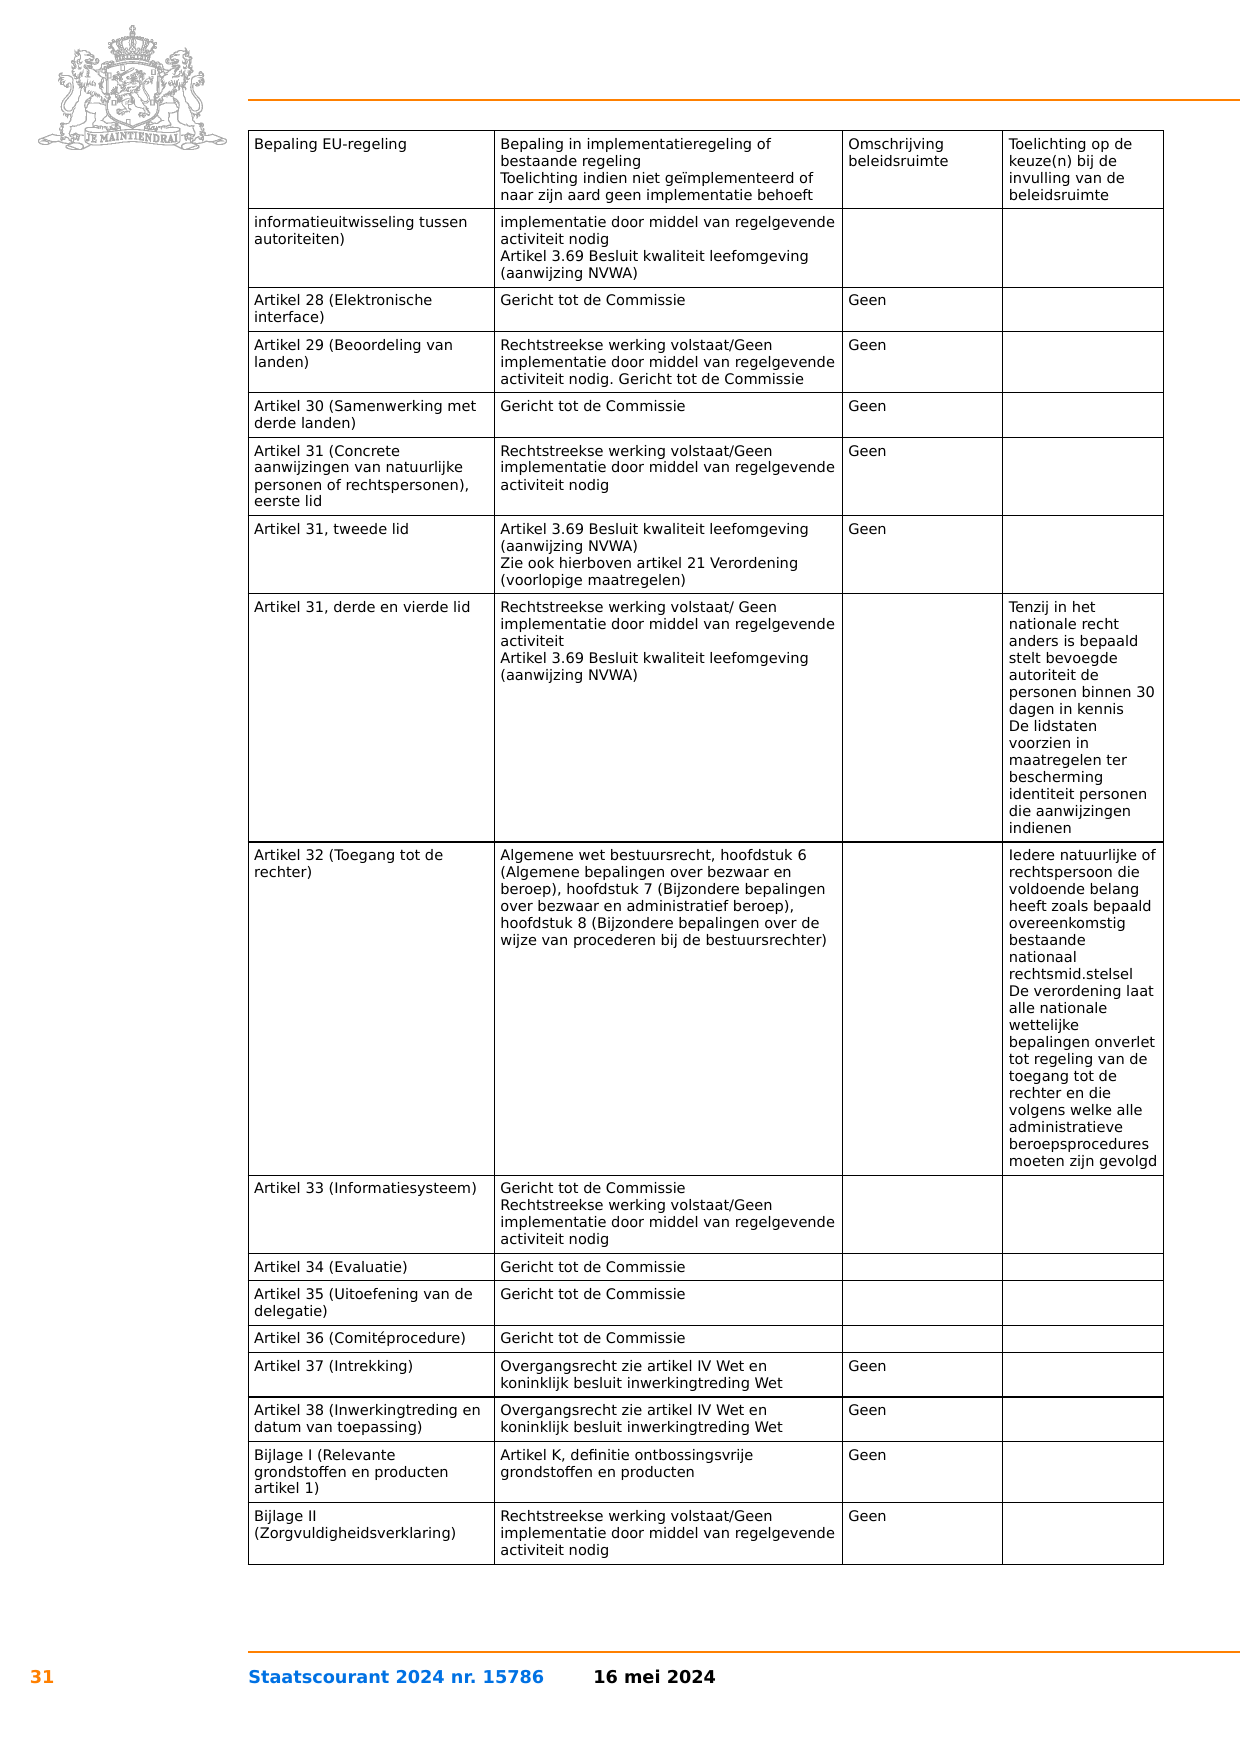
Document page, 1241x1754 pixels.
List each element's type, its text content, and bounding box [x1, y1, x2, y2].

table_cell [1003, 1503, 1163, 1563]
table_cell Gericht tot de Commissie [495, 1281, 842, 1324]
table_cell Artikel 31, tweede lid [249, 516, 494, 593]
table_cell [1003, 209, 1163, 287]
table_cell implementatie door middel van regelgevende activiteit nodig Artikel 3.69 Besluit kwaliteit leefomgeving (aanwijzing NVWA) [495, 209, 842, 287]
table_cell [1003, 1281, 1163, 1324]
table_cell [1003, 1353, 1163, 1396]
table_cell Overgangsrecht zie artikel IV Wet en koninklijk besluit inwerkingtreding Wet [495, 1398, 842, 1441]
picture [38, 25, 227, 150]
table_cell [1003, 1398, 1163, 1441]
table_cell Artikel 29 (Beoordeling van landen) [249, 332, 494, 392]
table_cell Geen [843, 1442, 1002, 1502]
table_cell [1003, 1176, 1163, 1253]
table_cell Geen [843, 1398, 1002, 1441]
table_cell [843, 1326, 1002, 1352]
table_cell Bijlage II (Zorgvuldigheidsverklaring) [249, 1503, 494, 1563]
table_header Omschrijving beleidsruimte [843, 131, 1002, 208]
table_cell Artikel 38 (Inwerkingtreding en datum van toepassing) [249, 1398, 494, 1441]
table_cell informatieuitwisseling tussen autoriteiten) [249, 209, 494, 287]
table_cell [843, 1254, 1002, 1280]
table_cell [1003, 438, 1163, 515]
table_header Bepaling in implementatieregeling of bestaande regeling Toelichting indien niet geïmplementeerd of naar zijn aard geen implementatie behoeft [495, 131, 842, 208]
table_cell Artikel K, definitie ontbossingsvrije grondstoffen en producten [495, 1442, 842, 1502]
table_cell [843, 209, 1002, 287]
table_cell Gericht tot de Commissie [495, 1254, 842, 1280]
table_cell [1003, 516, 1163, 593]
table_cell [843, 1176, 1002, 1253]
table_cell Artikel 28 (Elektronische interface) [249, 288, 494, 331]
table_cell Artikel 35 (Uitoefening van de delegatie) [249, 1281, 494, 1324]
table_cell [1003, 332, 1163, 392]
table_cell Geen [843, 288, 1002, 331]
table_cell Artikel 34 (Evaluatie) [249, 1254, 494, 1280]
table_cell Rechtstreekse werking volstaat/Geen implementatie door middel van regelgevende activiteit nodig. Gericht tot de Commissie [495, 332, 842, 392]
table_cell Geen [843, 332, 1002, 392]
table_cell Artikel 31, derde en vierde lid [249, 594, 494, 841]
table_cell Overgangsrecht zie artikel IV Wet en koninklijk besluit inwerkingtreding Wet [495, 1353, 842, 1396]
table_cell Artikel 32 (Toegang tot de rechter) [249, 843, 494, 1174]
table_header Bepaling EU-regeling [249, 131, 494, 208]
table_cell Geen [843, 438, 1002, 515]
table_cell Gericht tot de Commissie Rechtstreekse werking volstaat/Geen implementatie door middel van regelgevende activiteit nodig [495, 1176, 842, 1253]
table_cell Artikel 37 (Intrekking) [249, 1353, 494, 1396]
table_cell Geen [843, 1353, 1002, 1396]
table_cell [1003, 393, 1163, 437]
table_cell Geen [843, 516, 1002, 593]
table_cell Bijlage I (Relevante grondstoffen en producten artikel 1) [249, 1442, 494, 1502]
table_cell Gericht tot de Commissie [495, 1326, 842, 1352]
table_cell Rechtstreekse werking volstaat/ Geen implementatie door middel van regelgevende activiteit Artikel 3.69 Besluit kwaliteit leefomgeving (aanwijzing NVWA) [495, 594, 842, 841]
table_cell Geen [843, 393, 1002, 437]
table_cell Gericht tot de Commissie [495, 393, 842, 437]
table_header Toelichting op de keuze(n) bij de invulling van de beleidsruimte [1003, 131, 1163, 208]
table_cell [843, 843, 1002, 1174]
table_cell [843, 594, 1002, 841]
table_cell Rechtstreekse werking volstaat/Geen implementatie door middel van regelgevende activiteit nodig [495, 1503, 842, 1563]
table_cell Artikel 36 (Comitéprocedure) [249, 1326, 494, 1352]
table_cell [1003, 1254, 1163, 1280]
table_cell Artikel 31 (Concrete aanwijzingen van natuurlijke personen of rechtspersonen), eerste lid [249, 438, 494, 515]
table_cell [1003, 1326, 1163, 1352]
table_cell [1003, 288, 1163, 331]
table_cell Tenzij in het nationale recht anders is bepaald stelt bevoegde autoriteit de personen binnen 30 dagen in kennis De lidstaten voorzien in maatregelen ter bescherming identiteit personen die aanwijzingen indienen [1003, 594, 1163, 841]
table_cell Artikel 3.69 Besluit kwaliteit leefomgeving (aanwijzing NVWA) Zie ook hierboven artikel 21 Verordening (voorlopige maatregelen) [495, 516, 842, 593]
table_cell Gericht tot de Commissie [495, 288, 842, 331]
table_cell Geen [843, 1503, 1002, 1563]
table_cell Artikel 30 (Samenwerking met derde landen) [249, 393, 494, 437]
table_cell Artikel 33 (Informatiesysteem) [249, 1176, 494, 1253]
table_cell [843, 1281, 1002, 1324]
table_cell Iedere natuurlijke of rechtspersoon die voldoende belang heeft zoals bepaald overeenkomstig bestaande nationaal rechtsmid.stelsel De verordening laat alle nationale wettelijke bepalingen onverlet tot regeling van de toegang tot de rechter en die volgens welke alle administratieve beroepsprocedures moeten zijn gevolgd [1003, 843, 1163, 1174]
table_cell Rechtstreekse werking volstaat/Geen implementatie door middel van regelgevende activiteit nodig [495, 438, 842, 515]
table_cell [1003, 1442, 1163, 1502]
table_cell Algemene wet bestuursrecht, hoofdstuk 6 (Algemene bepalingen over bezwaar en beroep), hoofdstuk 7 (Bijzondere bepalingen over bezwaar en administratief beroep), hoofdstuk 8 (Bijzondere bepalingen over de wijze van procederen bij de bestuursrechter) [495, 843, 842, 1174]
